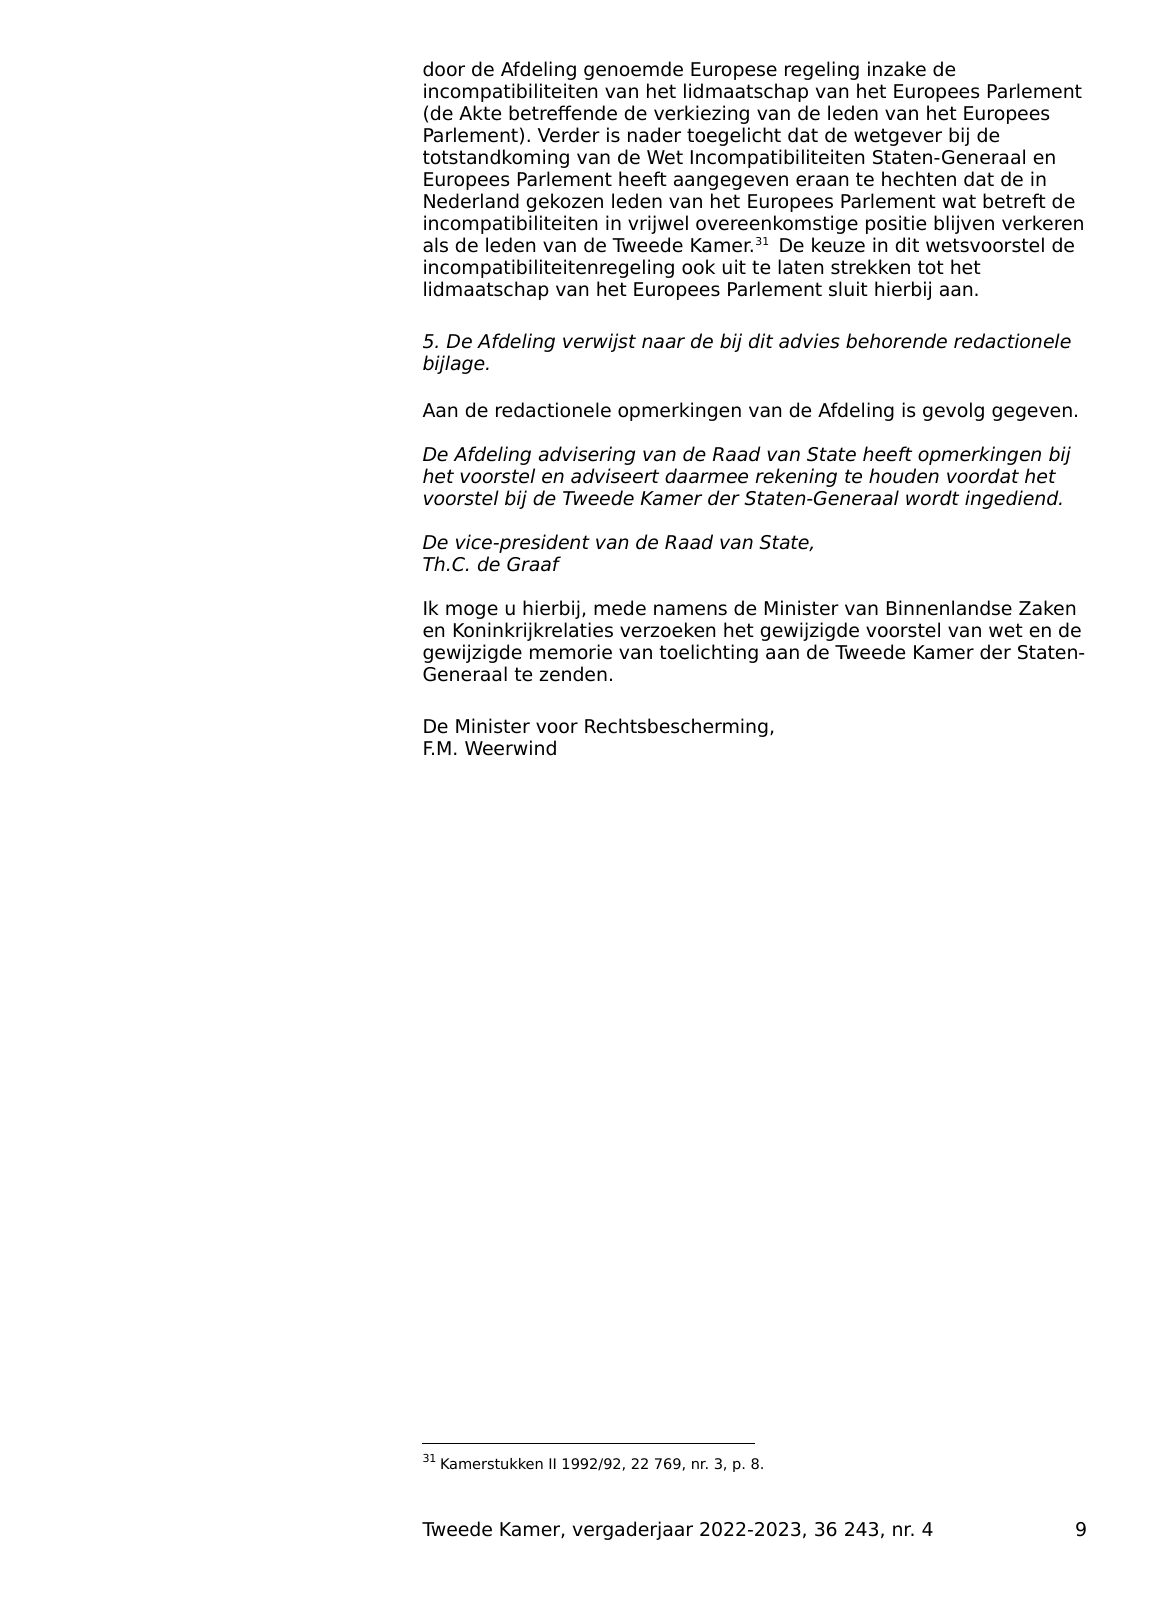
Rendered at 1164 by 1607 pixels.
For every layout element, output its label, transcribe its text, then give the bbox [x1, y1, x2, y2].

text Th.C. de Graaf [422, 554, 1087, 576]
text door de Afdeling genoemde Europese regeling inzake de incompatibiliteiten van het lidmaatschap van het Europees Parlement (de Akte betreffende de verkiezing van de leden van het Europees Parlement). Verder is nader toegelicht dat de wetgever bij de totstandkoming van de Wet Incompatibiliteiten Staten-Generaal en Europees Parlement heeft aangegeven eraan te hechten dat de in Nederland gekozen leden van het Europees Parlement wat betreft de incompatibiliteiten in vrijwel overeenkomstige positie blijven verkeren als de leden van de Tweede Kamer. De keuze in dit wetsvoorstel de incompatibiliteitenregeling ook uit te laten strekken tot het lidmaatschap van het Europees Parlement sluit hierbij aan. [422, 59, 1087, 301]
subtitle 5. De Afdeling verwijst naar de bij dit advies behorende redactionele bijlage. [422, 331, 1087, 375]
text Aan de redactionele opmerkingen van de Afdeling is gevolg gegeven. [422, 400, 1087, 422]
text Ik moge u hierbij, mede namens de Minister van Binnenlandse Zaken en Koninkrijkrelaties verzoeken het gewijzigde voorstel van wet en de gewijzigde memorie van toelichting aan de Tweede Kamer der Staten-Generaal te zenden. [422, 598, 1087, 686]
text Kamerstukken II 1992/92, 22 769, nr. 3, p. 8. [422, 1452, 1087, 1474]
text De Minister voor Rechtsbescherming, F.M. Weerwind [422, 716, 1087, 760]
text De Afdeling advisering van de Raad van State heeft opmerkingen bij het voorstel en adviseert daarmee rekening te houden voordat het voorstel bij de Tweede Kamer der Staten-Generaal wordt ingediend. [422, 444, 1087, 510]
text De vice-president van de Raad van State, [422, 532, 1087, 554]
